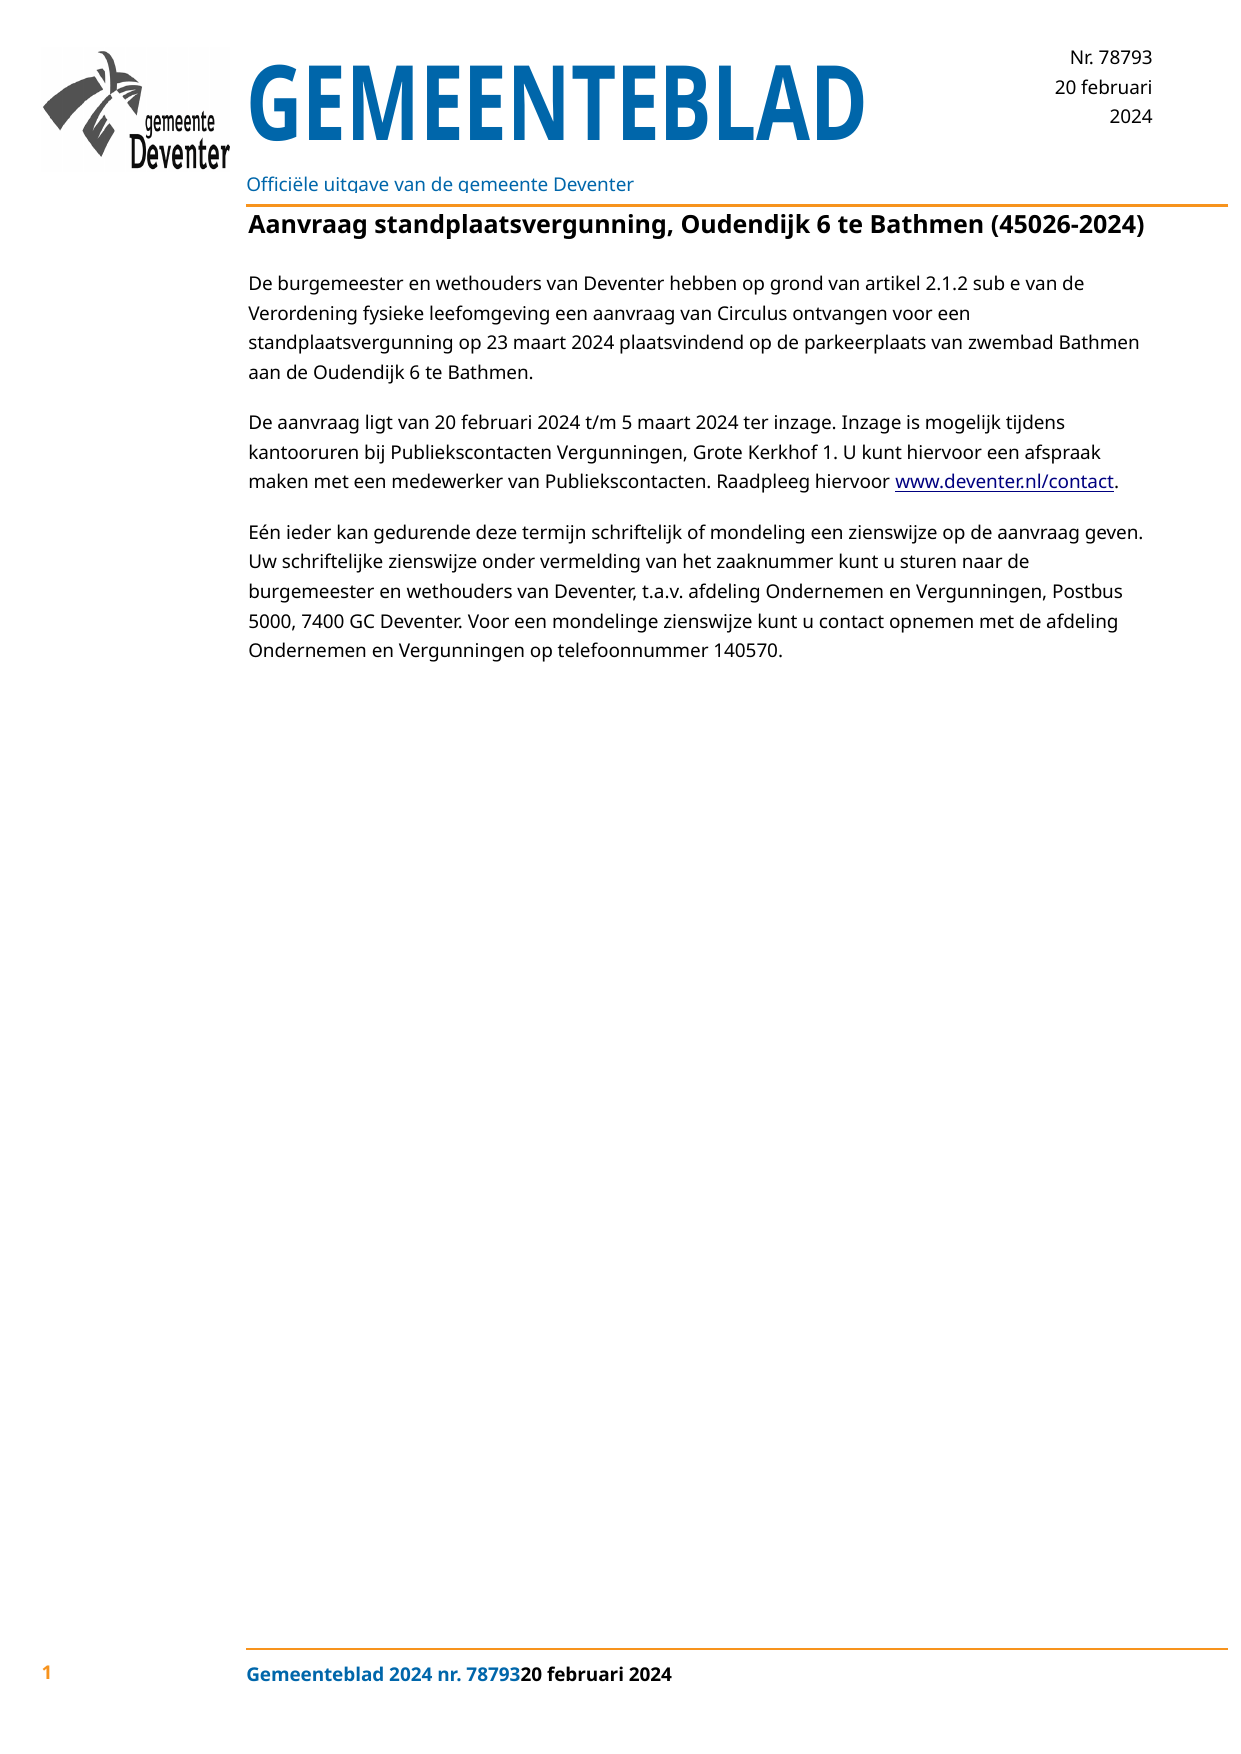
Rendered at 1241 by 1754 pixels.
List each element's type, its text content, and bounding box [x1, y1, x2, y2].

text De burgemeester en wethouders van Deventer hebben op grond van artikel 2.1.2 sub e van de Verordening fysieke leefomgeving een aanvraag van Circulus ontvangen voor een standplaatsvergunning op 23 maart 2024 plaatsvindend op de parkeerplaats van zwembad Bathmen aan de Oudendijk 6 te Bathmen. [248, 270, 1152, 385]
text Aanvraag standplaatsvergunning, Oudendijk 6 te Bathmen (45026-2024) [248, 207, 1152, 241]
picture [41, 47, 231, 172]
text De aanvraag ligt van 20 februari 2024 t/m 5 maart 2024 ter inzage. Inzage is mogelijk tijdens kantooruren bij Publiekscontacten Vergunningen, Grote Kerkhof 1. U kunt hiervoor een afspraak maken met een medewerker van Publiekscontacten. Raadpleeg hiervoor www.deventer.nl/contact. [248, 409, 1152, 494]
text Eén ieder kan gedurende deze termijn schriftelijk of mondeling een zienswijze op de aanvraag geven. Uw schriftelijke zienswijze onder vermelding van het zaaknummer kunt u sturen naar de burgemeester en wethouders van Deventer, t.a.v. afdeling Ondernemen en Vergunningen, Postbus 5000, 7400 GC Deventer. Voor een mondelinge zienswijze kunt u contact opnemen met de afdeling Ondernemen en Vergunningen op telefoonnummer 140570. [248, 519, 1152, 663]
